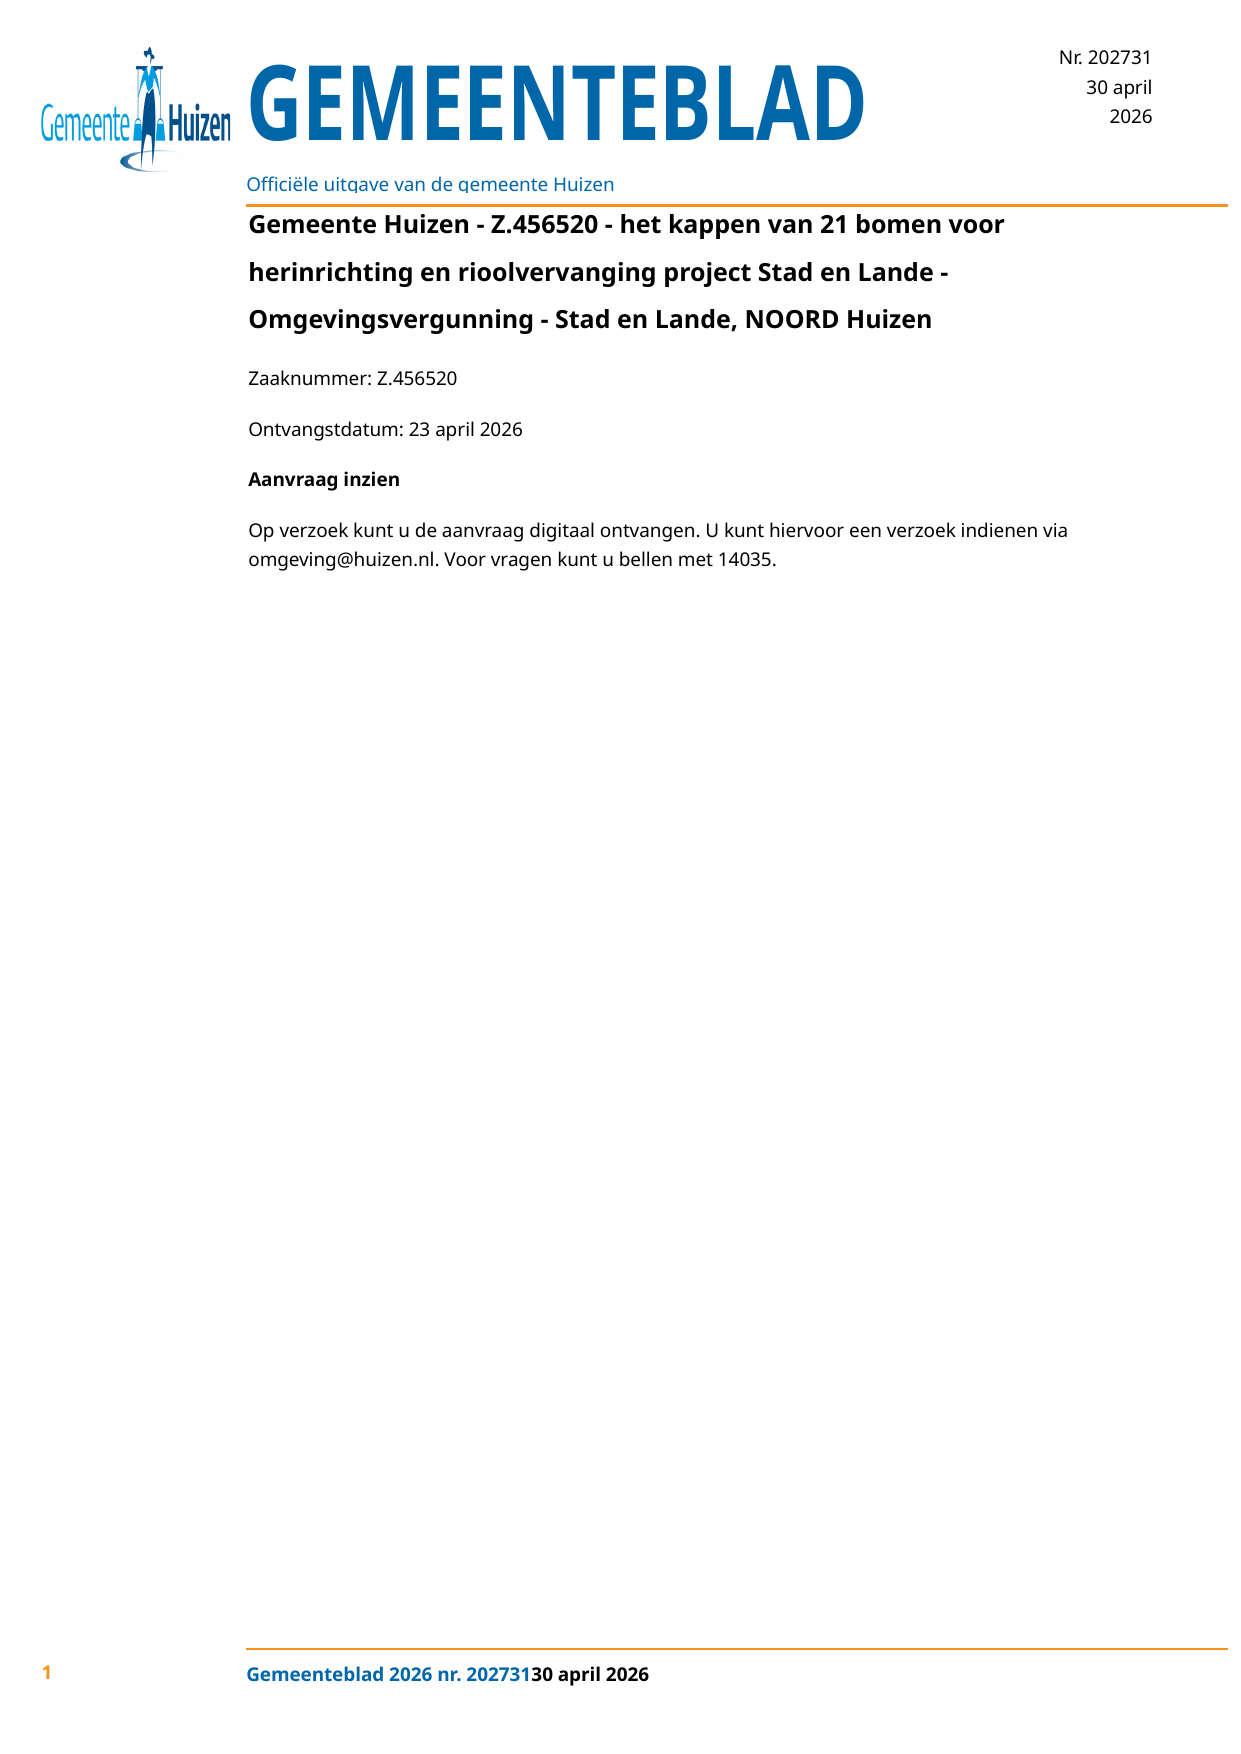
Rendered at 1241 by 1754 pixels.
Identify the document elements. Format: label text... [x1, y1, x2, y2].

text Zaaknummer: Z.456520 [248, 366, 1152, 391]
text Ontvangstdatum: 23 april 2026 [248, 416, 1152, 442]
picture [41, 47, 231, 172]
text Gemeente Huizen - Z.456520 - het kappen van 21 bomen voor herinrichting en rioolvervanging project Stad en Lande - Omgevingsvergunning - Stad en Lande, NOORD Huizen [248, 207, 1152, 336]
text Aanvraag inzien [248, 466, 1152, 492]
text Op verzoek kunt u de aanvraag digitaal ontvangen. U kunt hiervoor een verzoek indienen via omgeving@huizen.nl. Voor vragen kunt u bellen met 14035. [248, 517, 1152, 572]
